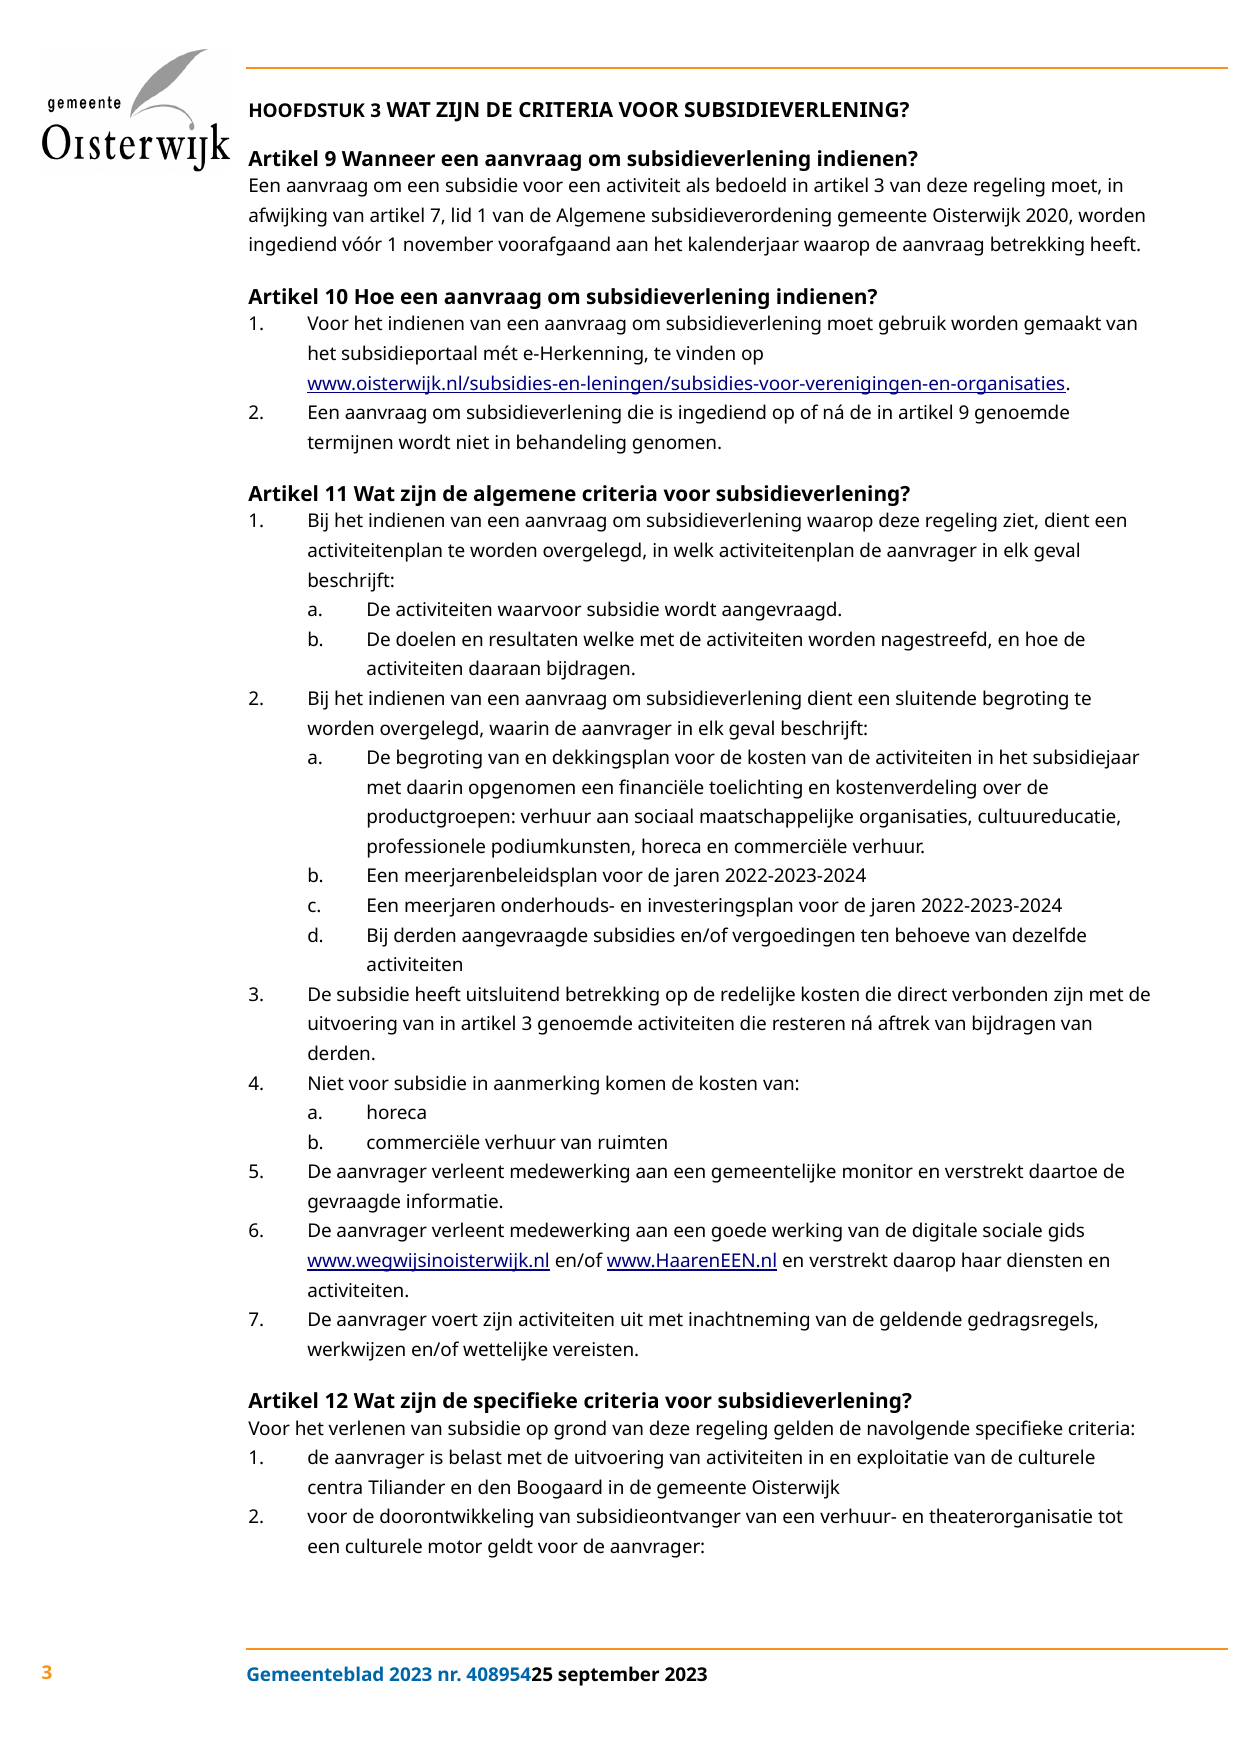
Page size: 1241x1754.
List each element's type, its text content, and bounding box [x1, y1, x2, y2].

list Bij het indienen van een aanvraag om subsidieverlening waarop deze regeling ziet, dient een activiteitenplan te worden overgelegd, in welk activiteitenplan de aanvrager in elk geval beschrijft: [248, 508, 1152, 593]
text Artikel 10 Hoe een aanvraag om subsidieverlening indienen? [248, 282, 1152, 311]
list De subsidie heeft uitsluitend betrekking op de redelijke kosten die direct verbonden zijn met de uitvoering van in artikel 3 genoemde activiteiten die resteren ná aftrek van bijdragen van derden. [248, 981, 1152, 1066]
list voor de doorontwikkeling van subsidieontvanger van een verhuur- en theaterorganisatie tot een culturele motor geldt voor de aanvrager: [248, 1504, 1152, 1559]
list Een aanvraag om subsidieverlening die is ingediend op of ná de in artikel 9 genoemde termijnen wordt niet in behandeling genomen. [248, 399, 1152, 454]
text Artikel 11 Wat zijn de algemene criteria voor subsidieverlening? [248, 479, 1152, 508]
list horeca [307, 1099, 1152, 1125]
picture [41, 47, 231, 172]
list De aanvrager voert zijn activiteiten uit met inachtneming van de geldende gedragsregels, werkwijzen en/of wettelijke vereisten. [248, 1306, 1152, 1362]
text Voor het verlenen van subsidie op grond van deze regeling gelden de navolgende specifieke criteria: [248, 1415, 1152, 1441]
list De doelen en resultaten welke met de activiteiten worden nagestreefd, en hoe de activiteiten daaraan bijdragen. [307, 626, 1152, 681]
list De begroting van en dekkingsplan voor de kosten van de activiteiten in het subsidiejaar met daarin opgenomen een financiële toelichting en kostenverdeling over de productgroepen: verhuur aan sociaal maatschappelijke organisaties, cultuureducatie, professionele podiumkunsten, horeca en commerciële verhuur. [307, 744, 1152, 859]
list Niet voor subsidie in aanmerking komen de kosten van: [248, 1070, 1152, 1096]
list Een meerjarenbeleidsplan voor de jaren 2022-2023-2024 [307, 863, 1152, 888]
list commerciële verhuur van ruimten [307, 1129, 1152, 1155]
text Een aanvraag om een subsidie voor een activiteit als bedoeld in artikel 3 van deze regeling moet, in afwijking van artikel 7, lid 1 van de Algemene subsidieverordening gemeente Oisterwijk 2020, worden ingediend vóór 1 november voorafgaand aan het kalenderjaar waarop de aanvraag betrekking heeft. [248, 172, 1152, 257]
list Bij derden aangevraagde subsidies en/of vergoedingen ten behoeve van dezelfde activiteiten [307, 922, 1152, 977]
text Artikel 12 Wat zijn de specifieke criteria voor subsidieverlening? [248, 1386, 1152, 1415]
list de aanvrager is belast met de uitvoering van activiteiten in en exploitatie van de culturele centra Tiliander en den Boogaard in de gemeente Oisterwijk [248, 1444, 1152, 1500]
list De activiteiten waarvoor subsidie wordt aangevraagd. [307, 596, 1152, 622]
list Bij het indienen van een aanvraag om subsidieverlening dient een sluitende begroting te worden overgelegd, waarin de aanvrager in elk geval beschrijft: [248, 685, 1152, 741]
list Een meerjaren onderhouds- en investeringsplan voor de jaren 2022-2023-2024 [307, 892, 1152, 918]
text Artikel 9 Wanneer een aanvraag om subsidieverlening indienen? [248, 144, 1152, 172]
list Voor het indienen van een aanvraag om subsidieverlening moet gebruik worden gemaakt van het subsidieportaal mét e-Herkenning, te vinden op www.oisterwijk.nl/subsidies-en-leningen/subsidies-voor-verenigingen-en-organisaties. [248, 311, 1152, 395]
list De aanvrager verleent medewerking aan een goede werking van de digitale sociale gids www.wegwijsinoisterwijk.nl en/of www.HaarenEEN.nl en verstrekt daarop haar diensten en activiteiten. [248, 1218, 1152, 1303]
text HOOFDSTUK 3 WAT ZIJN DE CRITERIA VOOR SUBSIDIEVERLENING? [248, 95, 1152, 123]
list De aanvrager verleent medewerking aan een gemeentelijke monitor en verstrekt daartoe de gevraagde informatie. [248, 1158, 1152, 1214]
